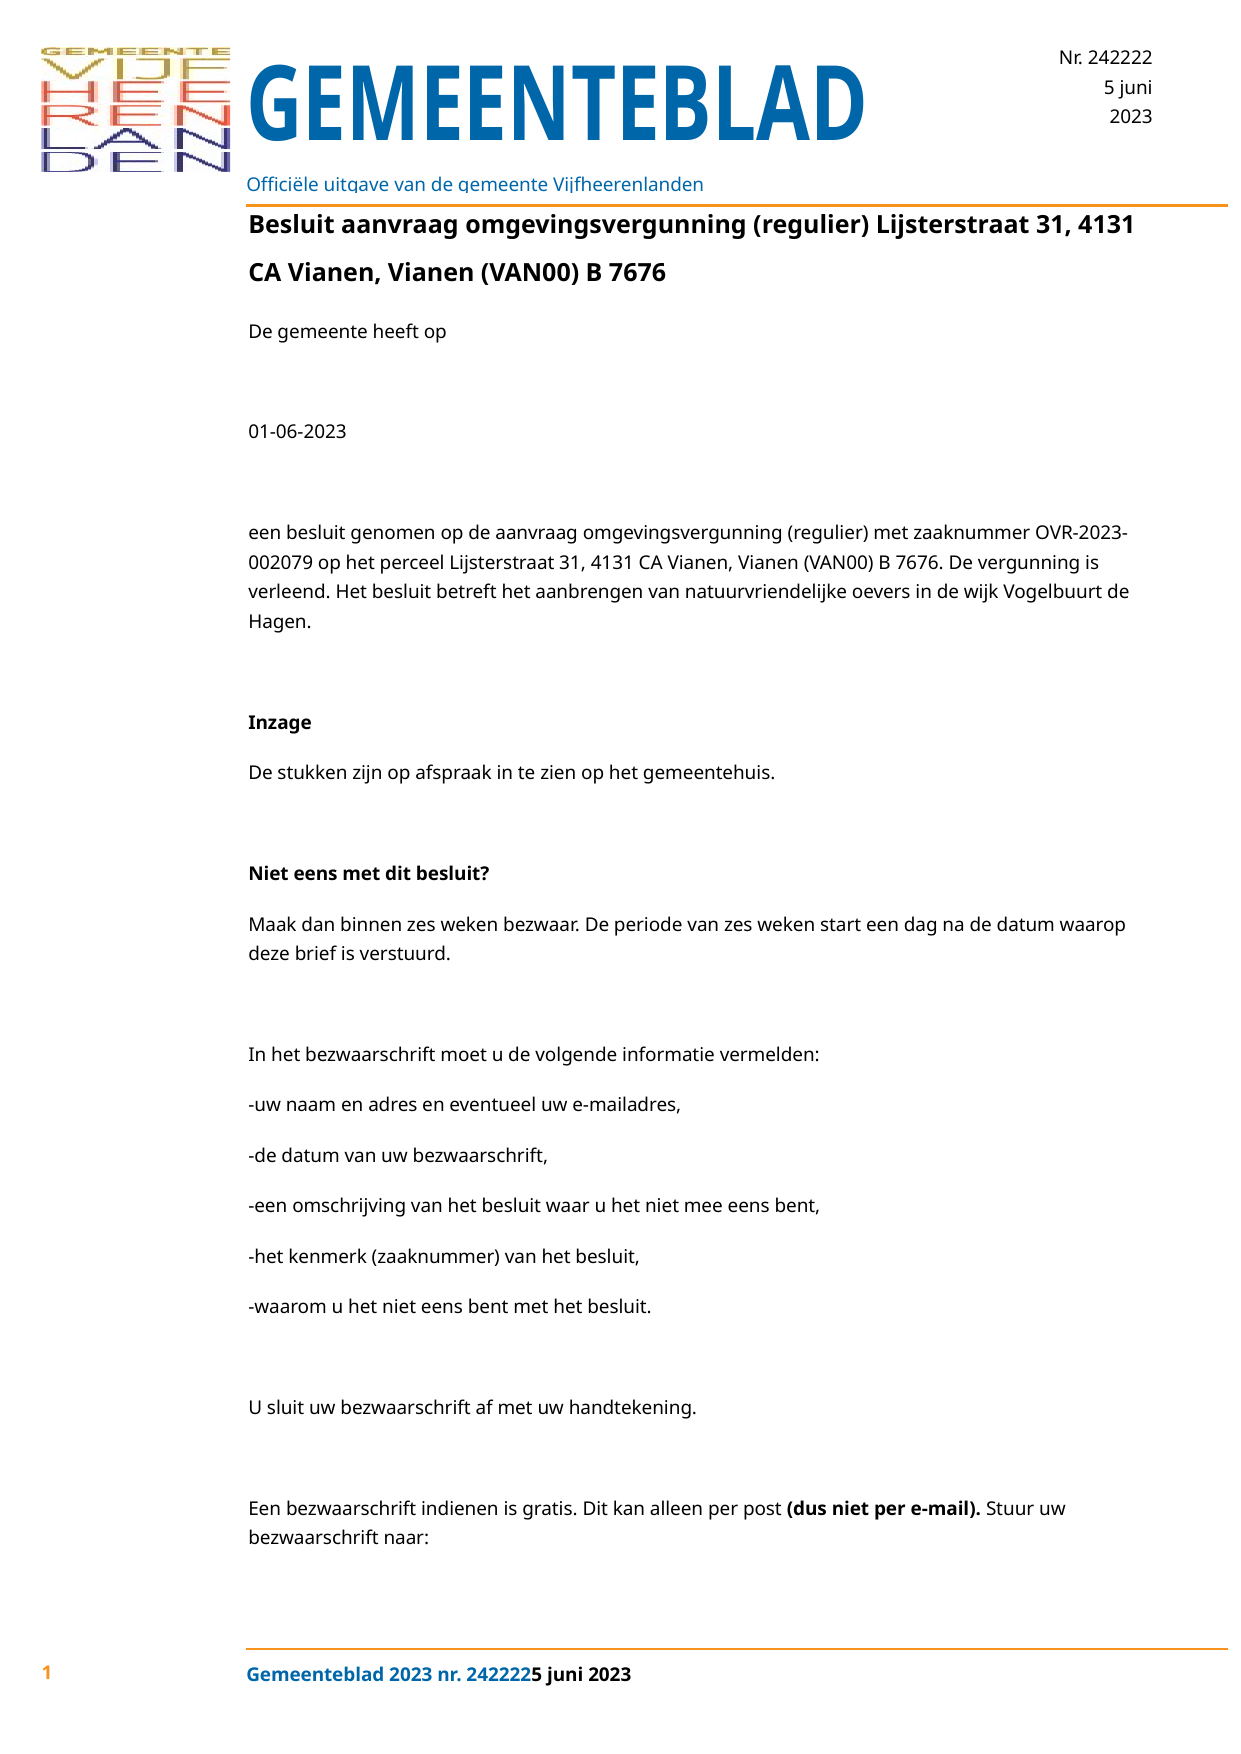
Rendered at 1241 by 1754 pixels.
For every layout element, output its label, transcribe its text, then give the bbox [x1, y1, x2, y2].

text 01-06-2023 [248, 419, 1152, 444]
text Besluit aanvraag omgevingsvergunning (regulier) Lijsterstraat 31, 4131 CA Vianen, Vianen (VAN00) B 7676 [248, 207, 1152, 288]
text -de datum van uw bezwaarschrift, [248, 1142, 1152, 1168]
text Inzage [248, 709, 1152, 735]
text U sluit uw bezwaarschrift af met uw handtekening. [248, 1394, 1152, 1420]
text Niet eens met dit besluit? [248, 860, 1152, 886]
text Maak dan binnen zes weken bezwaar. De periode van zes weken start een dag na de datum waarop deze brief is verstuurd. [248, 911, 1152, 966]
picture [41, 47, 231, 172]
text In het bezwaarschrift moet u de volgende informatie vermelden: [248, 1041, 1152, 1067]
text Een bezwaarschrift indienen is gratis. Dit kan alleen per post (dus niet per e-mail). Stuur uw bezwaarschrift naar: [248, 1495, 1152, 1550]
text een besluit genomen op de aanvraag omgevingsvergunning (regulier) met zaaknummer OVR-2023-002079 op het perceel Lijsterstraat 31, 4131 CA Vianen, Vianen (VAN00) B 7676. De vergunning is verleend. Het besluit betreft het aanbrengen van natuurvriendelijke oevers in de wijk Vogelbuurt de Hagen. [248, 519, 1152, 634]
text -waarom u het niet eens bent met het besluit. [248, 1293, 1152, 1319]
text -het kenmerk (zaaknummer) van het besluit, [248, 1243, 1152, 1269]
text De gemeente heeft op [248, 318, 1152, 344]
text De stukken zijn op afspraak in te zien op het gemeentehuis. [248, 759, 1152, 785]
text -uw naam en adres en eventueel uw e-mailadres, [248, 1092, 1152, 1117]
text -een omschrijving van het besluit waar u het niet mee eens bent, [248, 1192, 1152, 1218]
